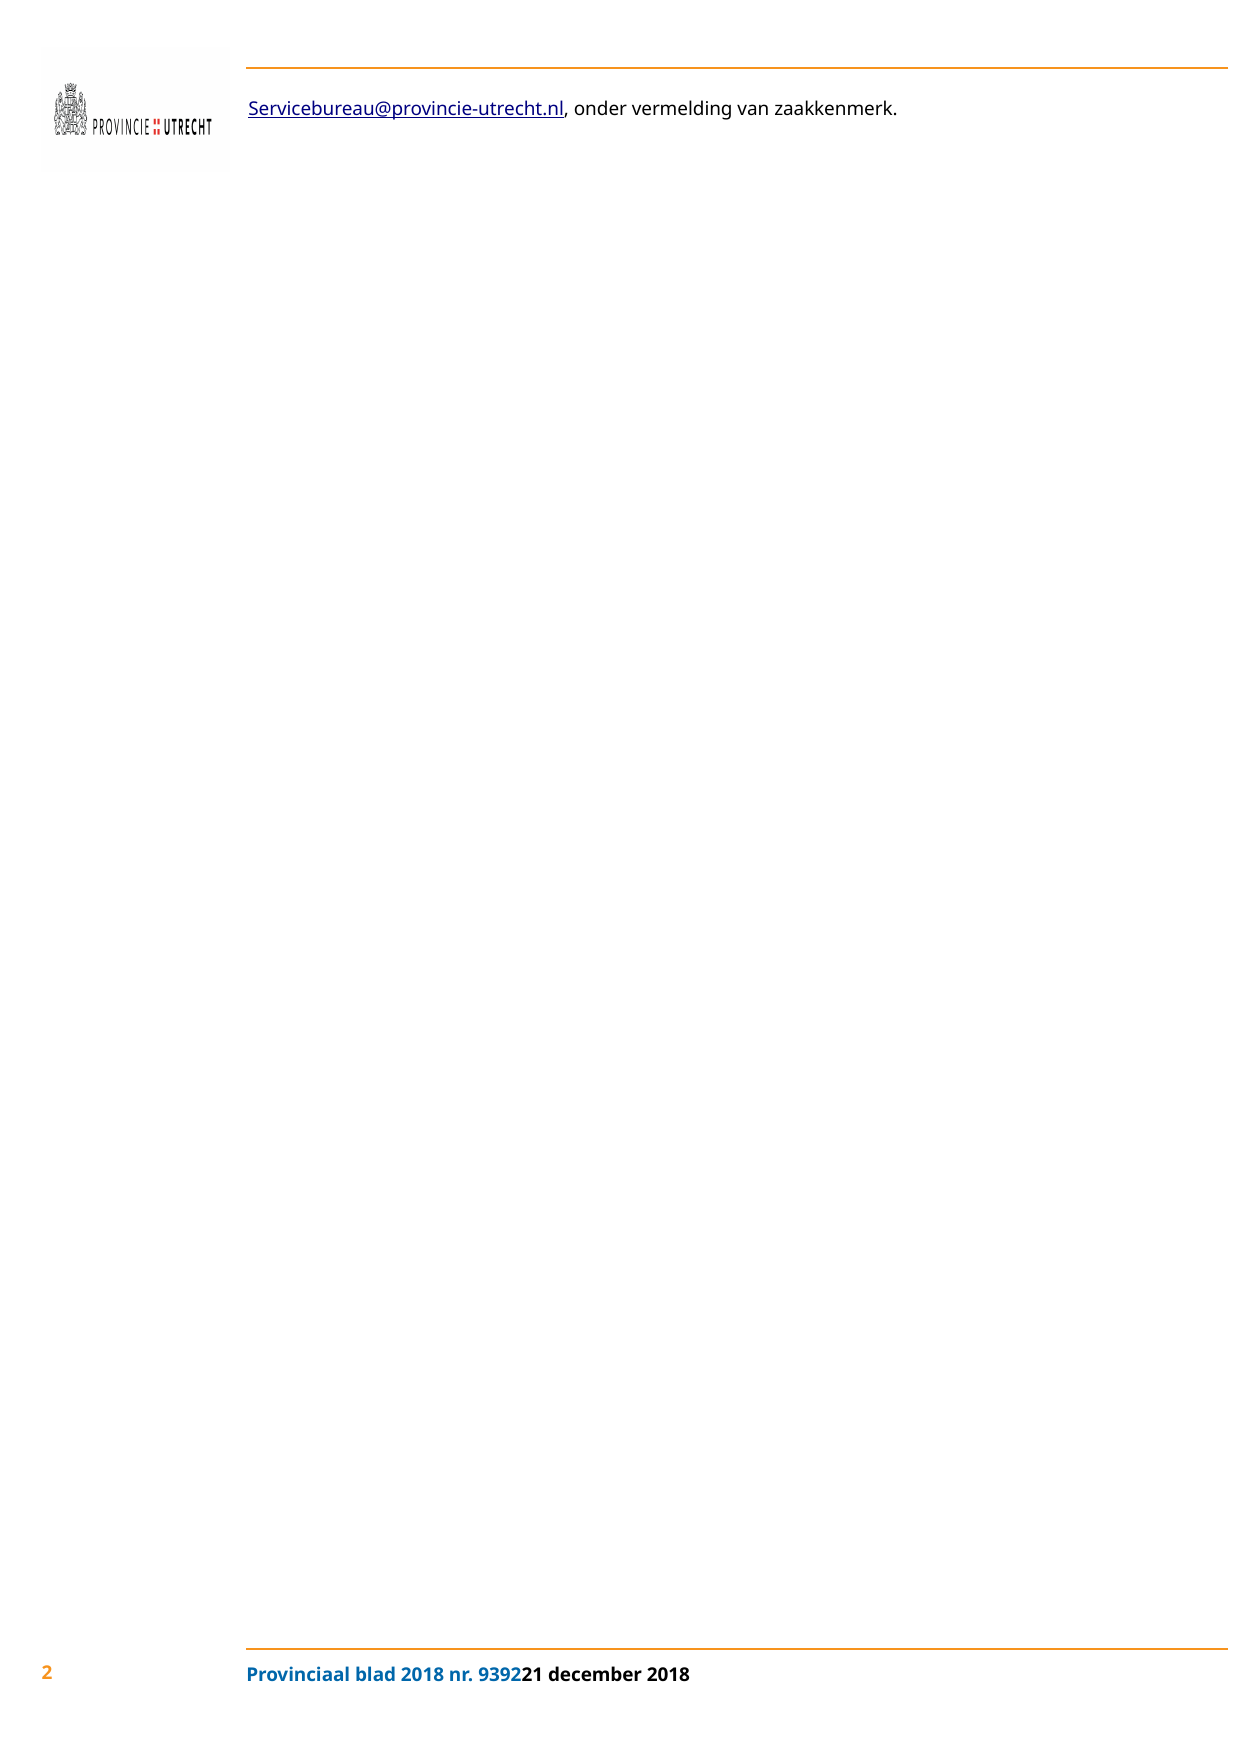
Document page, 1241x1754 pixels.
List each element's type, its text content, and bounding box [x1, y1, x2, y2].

text Servicebureau@provincie-utrecht.nl, onder vermelding van zaakkenmerk. [248, 95, 1152, 121]
picture [41, 47, 231, 172]
